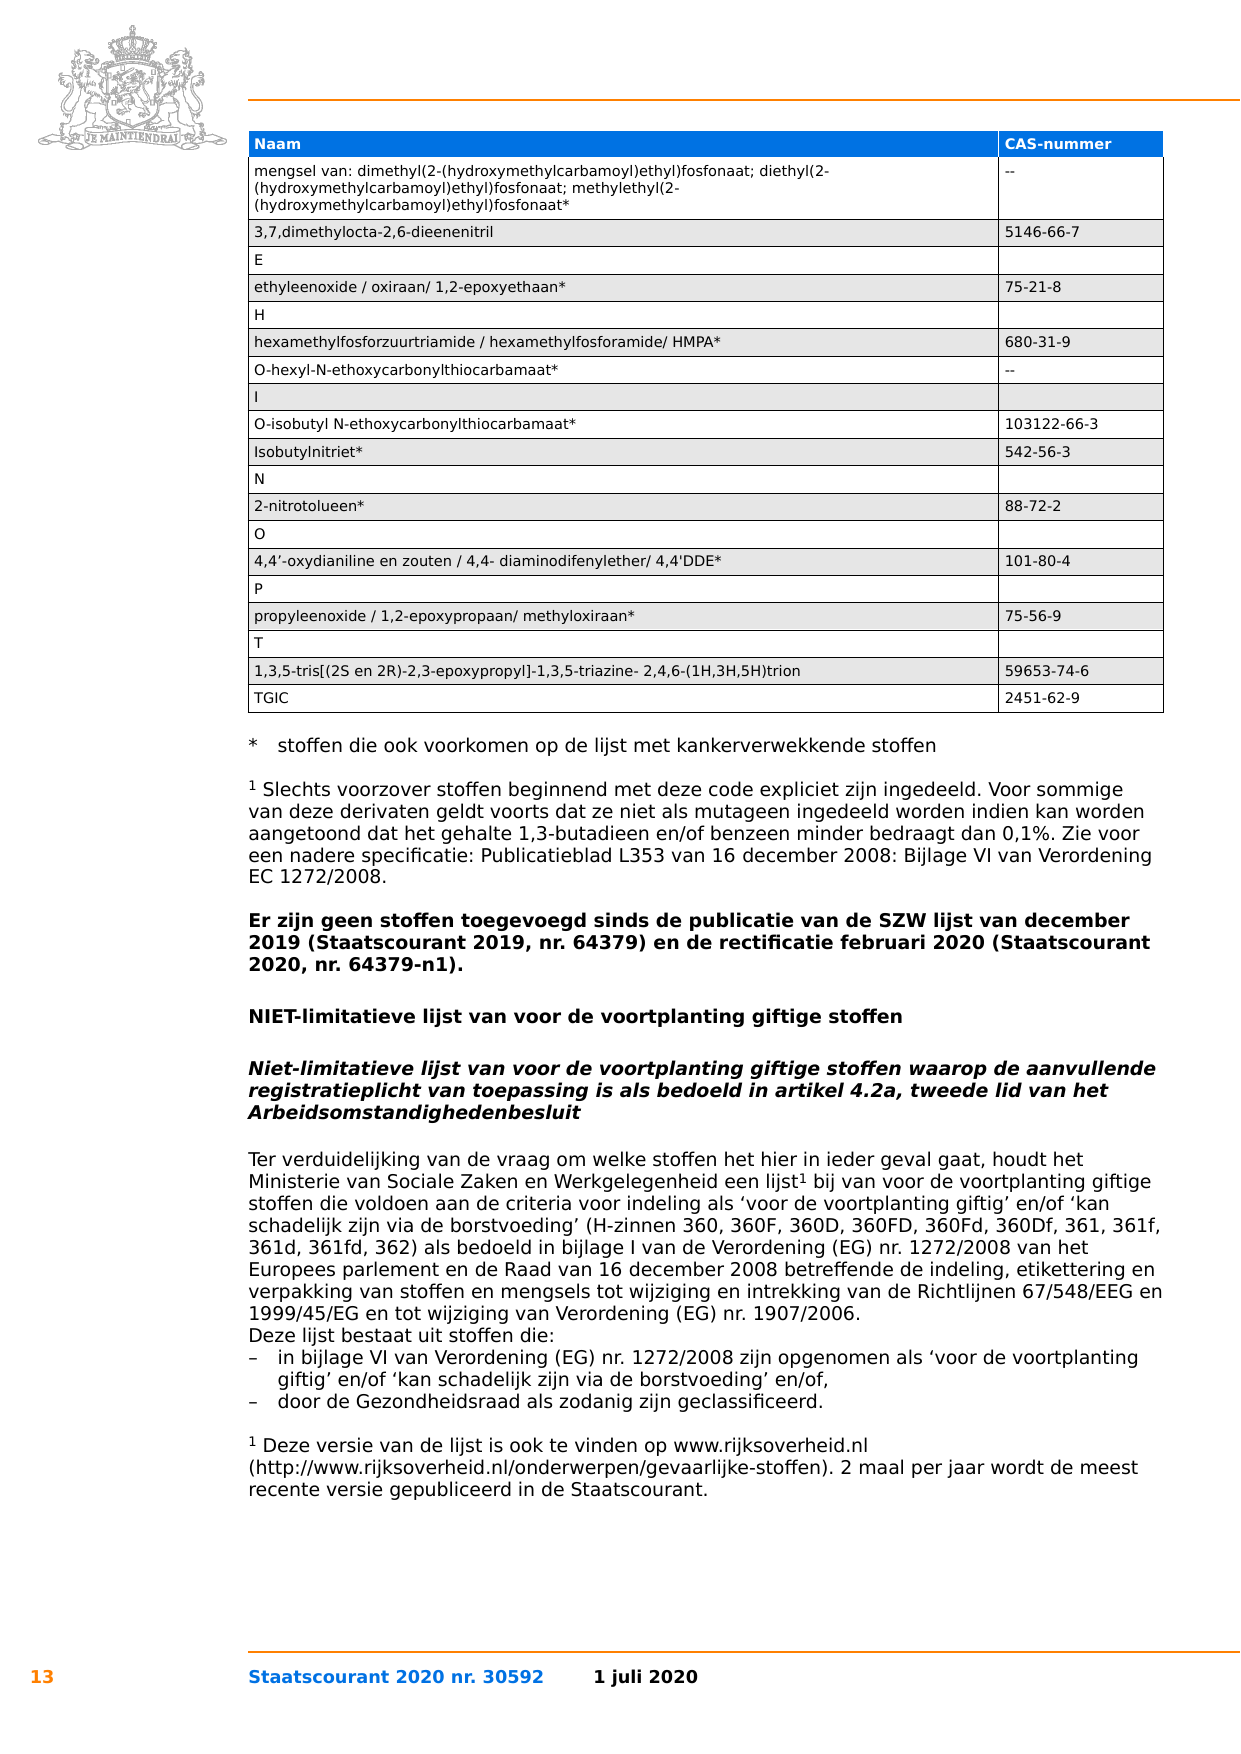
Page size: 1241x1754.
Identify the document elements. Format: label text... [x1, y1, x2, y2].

table_cell mengsel van: dimethyl(2-(hydroxymethylcarbamoyl)ethyl)fosfonaat; diethyl(2- (hydroxymethylcarbamoyl)ethyl)fosfonaat; methylethyl(2-(hydroxymethylcarbamoyl)ethyl)fosfonaat* [249, 158, 998, 219]
table_cell [999, 247, 1163, 273]
table_cell T [249, 631, 998, 657]
table_cell [999, 384, 1163, 410]
table_cell Isobutylnitriet* [249, 439, 998, 465]
picture [38, 25, 227, 150]
table_cell [999, 576, 1163, 602]
text * stoffen die ook voorkomen op de lijst met kankerverwekkende stoffen [248, 735, 1163, 757]
table_cell ethyleenoxide / oxiraan/ 1,2-epoxyethaan* [249, 275, 998, 301]
table_cell 3,7,dimethylocta-2,6-dieenenitril [249, 220, 998, 246]
text Er zijn geen stoffen toegevoegd sinds de publicatie van de SZW lijst van december 2019 (Staatscourant 2019, nr. 64379) en de rectificatie februari 2020 (Staatscourant 2020, nr. 64379-n1). [248, 910, 1163, 976]
table_cell propyleenoxide / 1,2-epoxypropaan/ methyloxiraan* [249, 603, 998, 629]
table_cell 101-80-4 [999, 549, 1163, 575]
table_cell -- [999, 158, 1163, 219]
table_cell P [249, 576, 998, 602]
table_cell O [249, 521, 998, 547]
table_cell 75-21-8 [999, 275, 1163, 301]
table_cell 680-31-9 [999, 329, 1163, 356]
subtitle NIET-limitatieve lijst van voor de voortplanting giftige stoffen [248, 1006, 1163, 1028]
table_cell [999, 631, 1163, 657]
text 1 Slechts voorzover stoffen beginnend met deze code expliciet zijn ingedeeld. Voor sommige van deze derivaten geldt voorts dat ze niet als mutageen ingedeeld worden indien kan worden aangetoond dat het gehalte 1,3-butadieen en/of benzeen minder bedraagt dan 0,1%. Zie voor een nadere specificatie: Publicatieblad L353 van 16 december 2008: Bijlage VI van Verordening EC 1272/2008. [248, 778, 1163, 888]
table_cell 4,4’-oxydianiline en zouten / 4,4- diaminodifenylether/ 4,4'DDE* [249, 549, 998, 575]
table_cell E [249, 247, 998, 273]
text Deze lijst bestaat uit stoffen die: [248, 1325, 1163, 1347]
table_cell 2-nitrotolueen* [249, 494, 998, 520]
table_cell -- [999, 357, 1163, 383]
table_cell 542-56-3 [999, 439, 1163, 465]
table_cell TGIC [249, 685, 998, 712]
table_cell I [249, 384, 998, 410]
table_cell 2451-62-9 [999, 685, 1163, 712]
table_cell N [249, 466, 998, 493]
text Ter verduidelijking van de vraag om welke stoffen het hier in ieder geval gaat, houdt het Ministerie van Sociale Zaken en Werkgelegenheid een lijst1 bij van voor de voortplanting giftige stoffen die voldoen aan de criteria voor indeling als ‘voor de voortplanting giftig’ en/of ‘kan schadelijk zijn via de borstvoeding’ (H-zinnen 360, 360F, 360D, 360FD, 360Fd, 360Df, 361, 361f, 361d, 361fd, 362) als bedoeld in bijlage I van de Verordening (EG) nr. 1272/2008 van het Europees parlement en de Raad van 16 december 2008 betreffende de indeling, etikettering en verpakking van stoffen en mengsels tot wijziging en intrekking van de Richtlijnen 67/548/EEG en 1999/45/EG en tot wijziging van Verordening (EG) nr. 1907/2006. [248, 1149, 1163, 1325]
table_cell 75-56-9 [999, 603, 1163, 629]
table_cell hexamethylfosforzuurtriamide / hexamethylfosforamide/ HMPA* [249, 329, 998, 356]
table_cell 88-72-2 [999, 494, 1163, 520]
table_cell [999, 302, 1163, 328]
text 1 Deze versie van de lijst is ook te vinden op www.rijksoverheid.nl (http://www.rijksoverheid.nl/onderwerpen/gevaarlijke-stoffen). 2 maal per jaar wordt de meest recente versie gepubliceerd in de Staatscourant. [248, 1435, 1163, 1501]
table_header Naam [249, 131, 998, 157]
table_cell H [249, 302, 998, 328]
subtitle Niet-limitatieve lijst van voor de voortplanting giftige stoffen waarop de aanvullende registratieplicht van toepassing is als bedoeld in artikel 4.2a, tweede lid van het Arbeidsomstandighedenbesluit [248, 1058, 1163, 1124]
text – door de Gezondheidsraad als zodanig zijn geclassificeerd. [248, 1391, 1163, 1413]
table_cell 59653-74-6 [999, 658, 1163, 684]
table_header CAS-nummer [999, 131, 1163, 157]
table_cell 103122-66-3 [999, 411, 1163, 438]
table_cell 1,3,5-tris[(2S en 2R)-2,3-epoxypropyl]-1,3,5-triazine- 2,4,6-(1H,3H,5H)trion [249, 658, 998, 684]
text – in bijlage VI van Verordening (EG) nr. 1272/2008 zijn opgenomen als ‘voor de voortplanting giftig’ en/of ‘kan schadelijk zijn via de borstvoeding’ en/of, [248, 1347, 1163, 1391]
table_cell [999, 521, 1163, 547]
table_cell O-isobutyl N-ethoxycarbonylthiocarbamaat* [249, 411, 998, 438]
table_cell O-hexyl-N-ethoxycarbonylthiocarbamaat* [249, 357, 998, 383]
table_cell 5146-66-7 [999, 220, 1163, 246]
table_cell [999, 466, 1163, 493]
